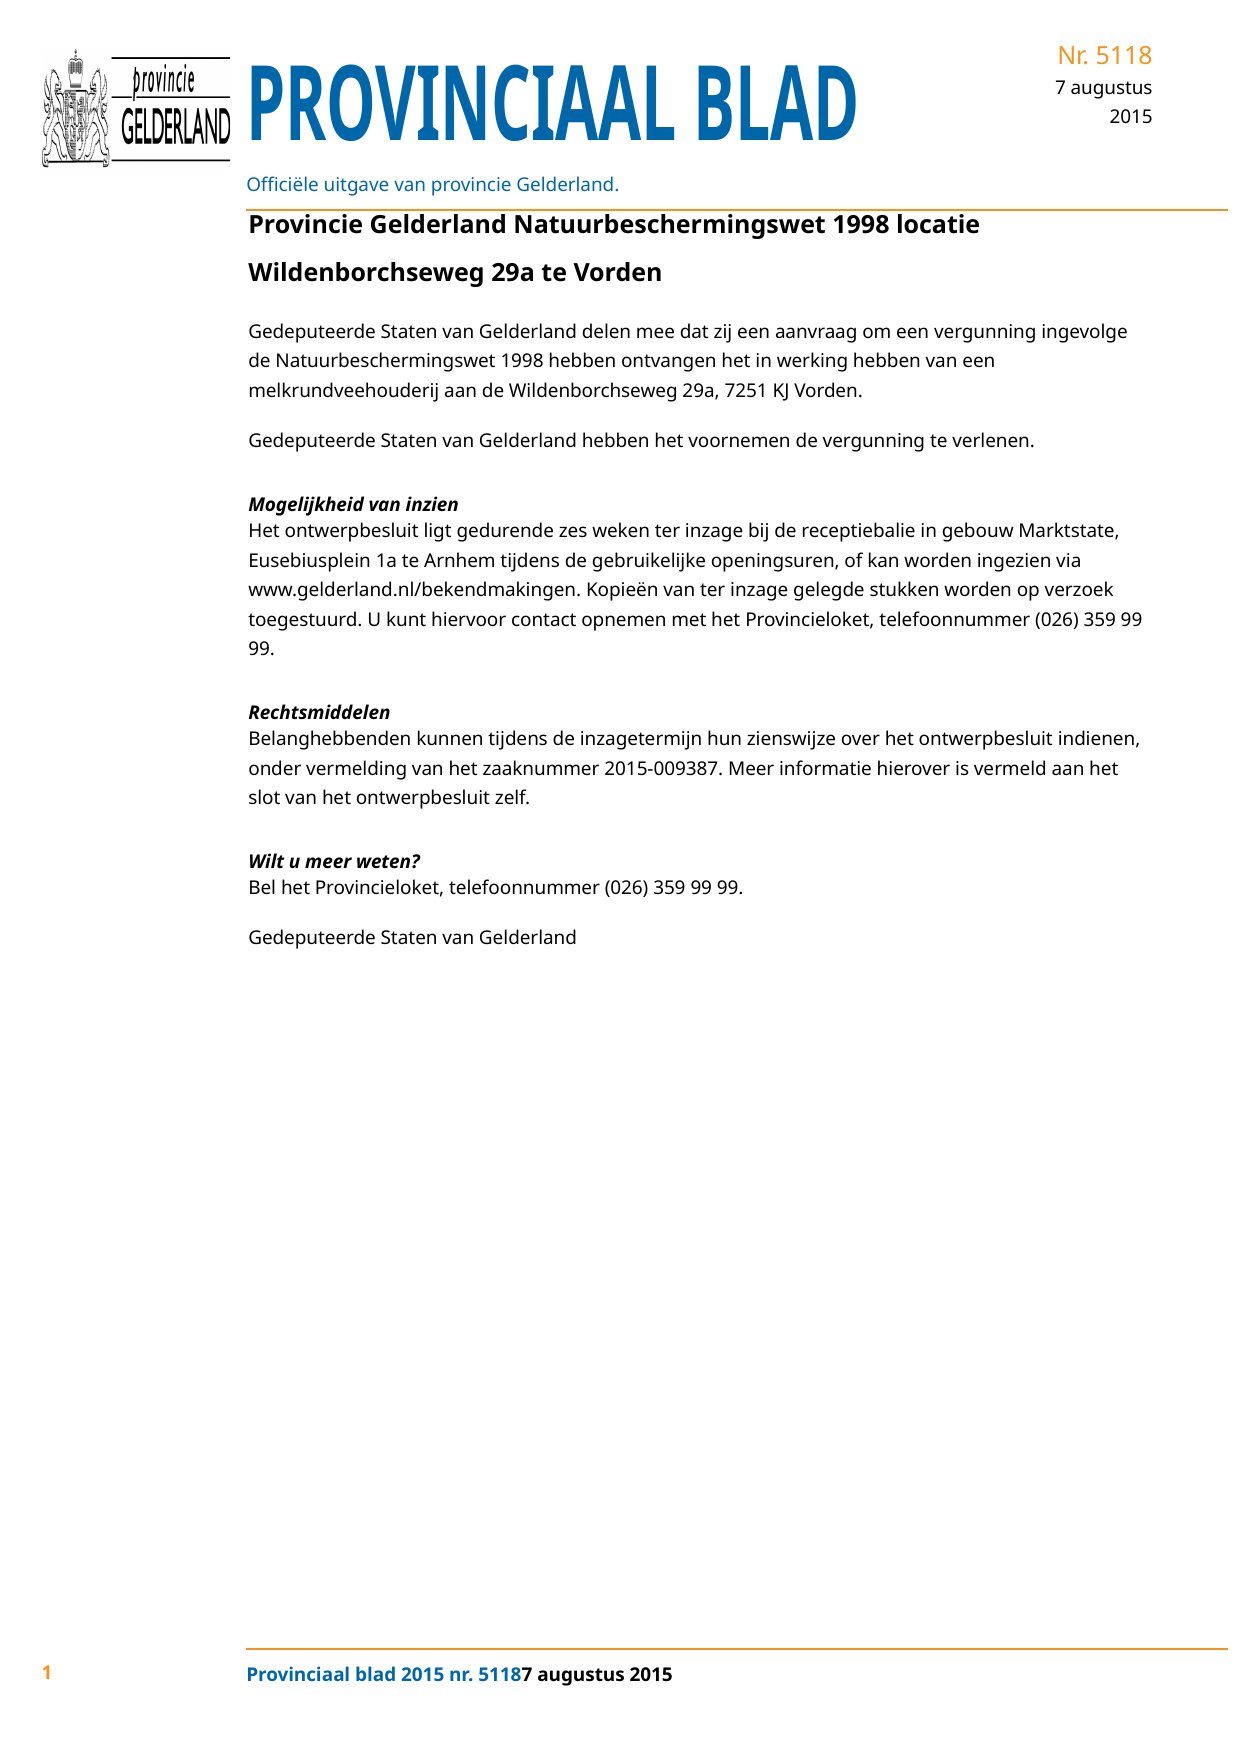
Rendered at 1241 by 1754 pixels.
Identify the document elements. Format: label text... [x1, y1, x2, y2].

text Rechtsmiddelen [248, 699, 1152, 725]
text Gedeputeerde Staten van Gelderland [248, 924, 1152, 950]
text Wilt u meer weten? [248, 848, 1152, 874]
text Het ontwerpbesluit ligt gedurende zes weken ter inzage bij de receptiebalie in gebouw Marktstate, Eusebiusplein 1a te Arnhem tijdens de gebruikelijke openingsuren, of kan worden ingezien via www.gelderland.nl/bekendmakingen. Kopieën van ter inzage gelegde stukken worden op verzoek toegestuurd. U kunt hiervoor contact opnemen met het Provincieloket, telefoonnummer (026) 359 99 99. [248, 517, 1152, 661]
text Belanghebbenden kunnen tijdens de inzagetermijn hun zienswijze over het ontwerpbesluit indienen, onder vermelding van het zaaknummer 2015-009387. Meer informatie hierover is vermeld aan het slot van het ontwerpbesluit zelf. [248, 725, 1152, 810]
text Provincie Gelderland Natuurbeschermingswet 1998 locatie Wildenborchseweg 29a te Vorden [248, 211, 1152, 288]
text Gedeputeerde Staten van Gelderland delen mee dat zij een aanvraag om een vergunning ingevolge de Natuurbeschermingswet 1998 hebben ontvangen het in werking hebben van een melkrundveehouderij aan de Wildenborchseweg 29a, 7251 KJ Vorden. [248, 318, 1152, 403]
picture [41, 47, 231, 172]
text Gedeputeerde Staten van Gelderland hebben het voornemen de vergunning te verlenen. [248, 427, 1152, 453]
text Mogelijkheid van inzien [248, 491, 1152, 517]
text Bel het Provincieloket, telefoonnummer (026) 359 99 99. [248, 874, 1152, 900]
